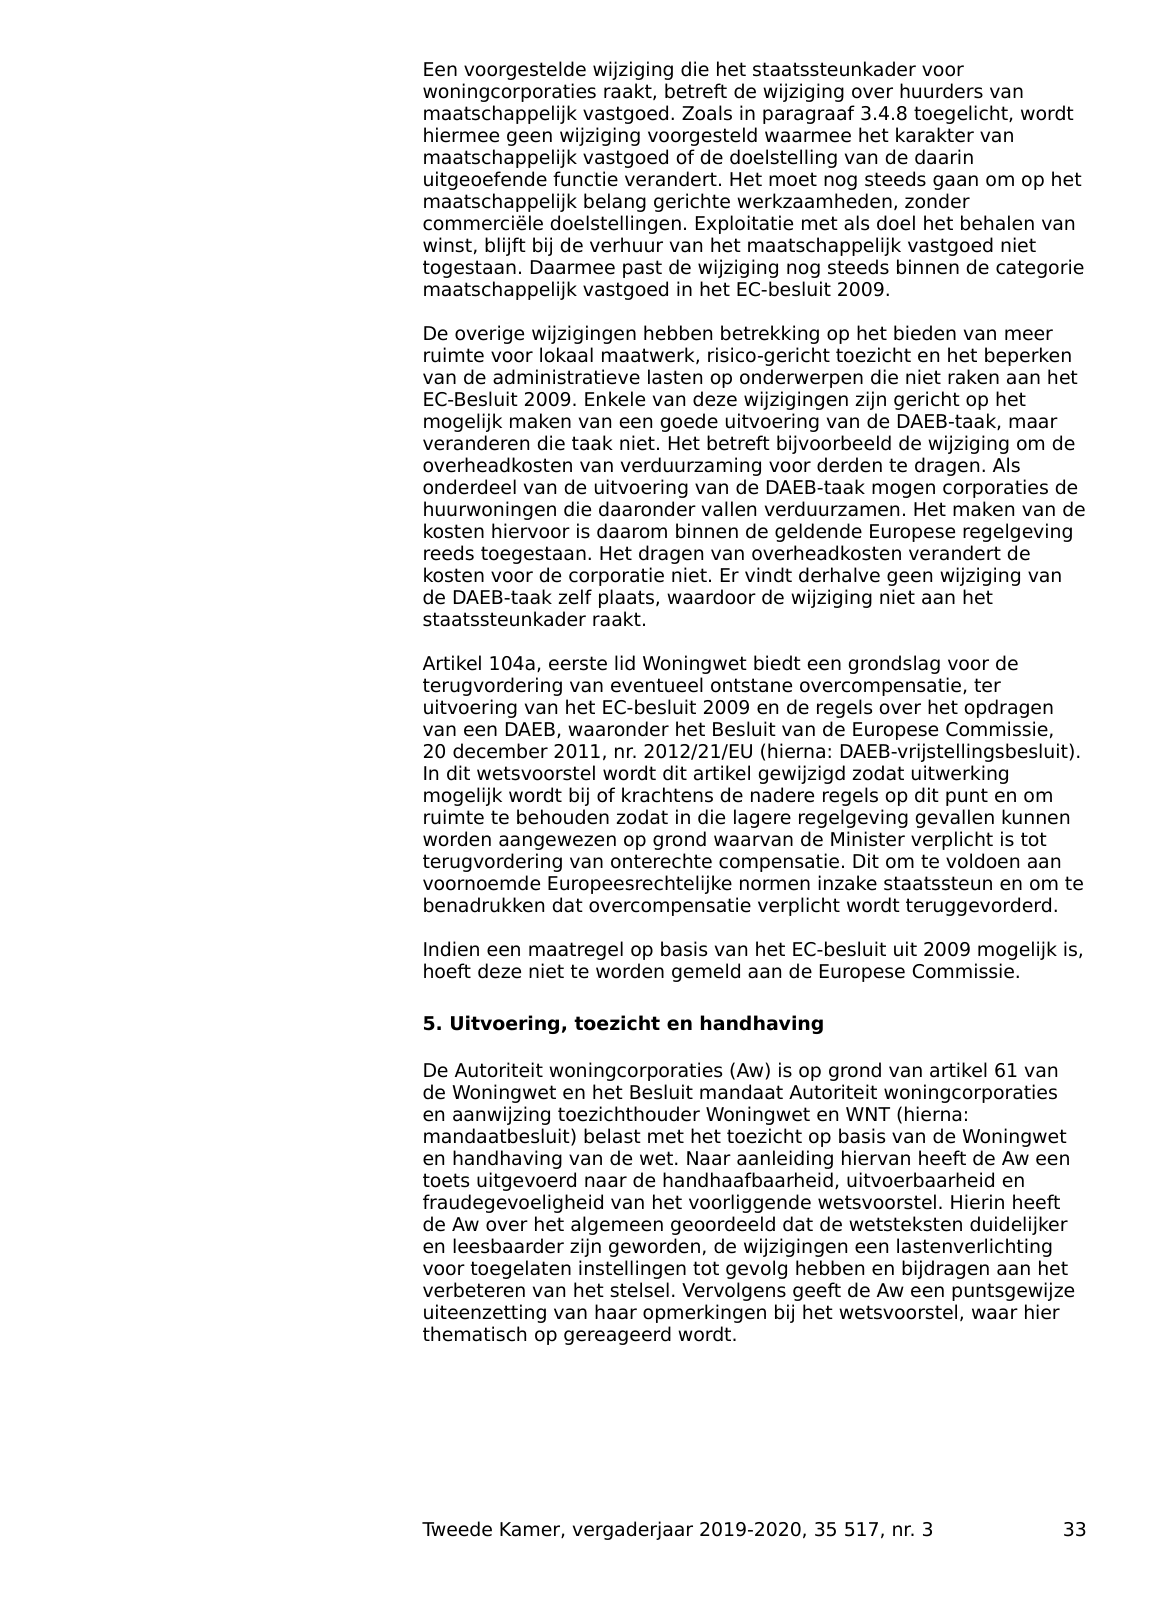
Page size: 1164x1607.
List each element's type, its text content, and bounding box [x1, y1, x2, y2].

text De overige wijzigingen hebben betrekking op het bieden van meer ruimte voor lokaal maatwerk, risico-gericht toezicht en het beperken van de administratieve lasten op onderwerpen die niet raken aan het EC-Besluit 2009. Enkele van deze wijzigingen zijn gericht op het mogelijk maken van een goede uitvoering van de DAEB-taak, maar veranderen die taak niet. Het betreft bijvoorbeeld de wijziging om de overheadkosten van verduurzaming voor derden te dragen. Als onderdeel van de uitvoering van de DAEB-taak mogen corporaties de huurwoningen die daaronder vallen verduurzamen. Het maken van de kosten hiervoor is daarom binnen de geldende Europese regelgeving reeds toegestaan. Het dragen van overheadkosten verandert de kosten voor de corporatie niet. Er vindt derhalve geen wijziging van de DAEB-taak zelf plaats, waardoor de wijziging niet aan het staatssteunkader raakt. [422, 323, 1087, 631]
subtitle 5. Uitvoering, toezicht en handhaving [422, 1013, 1087, 1035]
text Een voorgestelde wijziging die het staatssteunkader voor woningcorporaties raakt, betreft de wijziging over huurders van maatschappelijk vastgoed. Zoals in paragraaf 3.4.8 toegelicht, wordt hiermee geen wijziging voorgesteld waarmee het karakter van maatschappelijk vastgoed of de doelstelling van de daarin uitgeoefende functie verandert. Het moet nog steeds gaan om op het maatschappelijk belang gerichte werkzaamheden, zonder commerciële doelstellingen. Exploitatie met als doel het behalen van winst, blijft bij de verhuur van het maatschappelijk vastgoed niet togestaan. Daarmee past de wijziging nog steeds binnen de categorie maatschappelijk vastgoed in het EC-besluit 2009. [422, 59, 1087, 301]
text Artikel 104a, eerste lid Woningwet biedt een grondslag voor de terugvordering van eventueel ontstane overcompensatie, ter uitvoering van het EC-besluit 2009 en de regels over het opdragen van een DAEB, waaronder het Besluit van de Europese Commissie, 20 december 2011, nr. 2012/21/EU (hierna: DAEB-vrijstellingsbesluit). In dit wetsvoorstel wordt dit artikel gewijzigd zodat uitwerking mogelijk wordt bij of krachtens de nadere regels op dit punt en om ruimte te behouden zodat in die lagere regelgeving gevallen kunnen worden aangewezen op grond waarvan de Minister verplicht is tot terugvordering van onterechte compensatie. Dit om te voldoen aan voornoemde Europeesrechtelijke normen inzake staatssteun en om te benadrukken dat overcompensatie verplicht wordt teruggevorderd. [422, 653, 1087, 917]
text De Autoriteit woningcorporaties (Aw) is op grond van artikel 61 van de Woningwet en het Besluit mandaat Autoriteit woningcorporaties en aanwijzing toezichthouder Woningwet en WNT (hierna: mandaatbesluit) belast met het toezicht op basis van de Woningwet en handhaving van de wet. Naar aanleiding hiervan heeft de Aw een toets uitgevoerd naar de handhaafbaarheid, uitvoerbaarheid en fraudegevoeligheid van het voorliggende wetsvoorstel. Hierin heeft de Aw over het algemeen geoordeeld dat de wetsteksten duidelijker en leesbaarder zijn geworden, de wijzigingen een lastenverlichting voor toegelaten instellingen tot gevolg hebben en bijdragen aan het verbeteren van het stelsel. Vervolgens geeft de Aw een puntsgewijze uiteenzetting van haar opmerkingen bij het wetsvoorstel, waar hier thematisch op gereageerd wordt. [422, 1060, 1087, 1346]
text Indien een maatregel op basis van het EC-besluit uit 2009 mogelijk is, hoeft deze niet te worden gemeld aan de Europese Commissie. [422, 939, 1087, 983]
